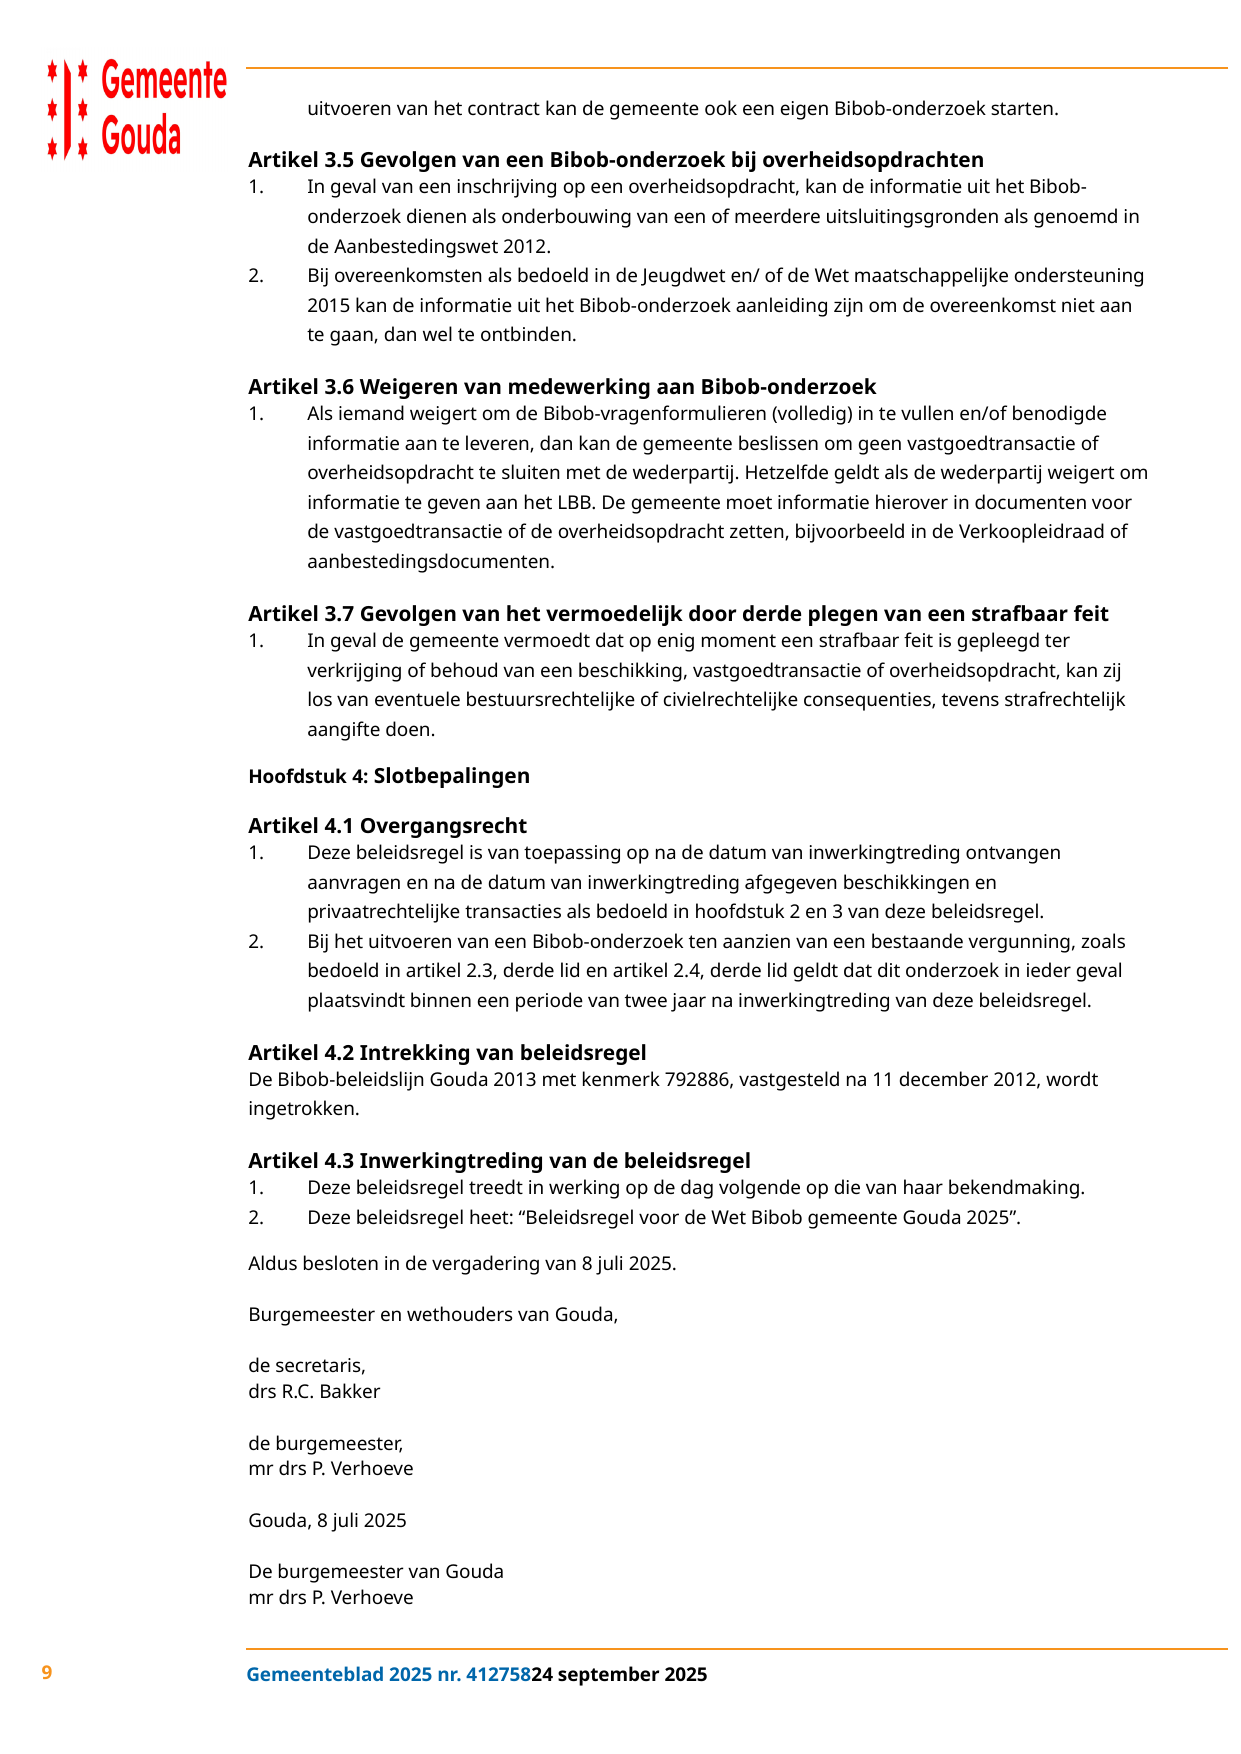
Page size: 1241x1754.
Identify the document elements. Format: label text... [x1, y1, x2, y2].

text Artikel 4.1 Overgangsrecht [248, 811, 1152, 839]
text Burgemeester en wethouders van Gouda, [248, 1301, 1152, 1327]
text Artikel 4.3 Inwerkingtreding van de beleidsregel [248, 1146, 1152, 1174]
text Aldus besloten in de vergadering van 8 juli 2025. [248, 1250, 1152, 1275]
text Gouda, 8 juli 2025 [248, 1507, 1152, 1533]
picture [41, 47, 231, 172]
text Artikel 3.6 Weigeren van medewerking aan Bibob-onderzoek [248, 372, 1152, 400]
text De burgemeester van Gouda [248, 1558, 1152, 1584]
text Artikel 3.7 Gevolgen van het vermoedelijk door derde plegen van een strafbaar feit [248, 599, 1152, 627]
text mr drs P. Verhoeve [248, 1456, 1152, 1481]
list Deze beleidsregel is van toepassing op na de datum van inwerkingtreding ontvangen aanvragen en na de datum van inwerkingtreding afgegeven beschikkingen en privaatrechtelijke transacties als bedoeld in hoofdstuk 2 en 3 van deze beleidsregel. [248, 839, 1152, 924]
list In geval de gemeente vermoedt dat op enig moment een strafbaar feit is gepleegd ter verkrijging of behoud van een beschikking, vastgoedtransactie of overheidsopdracht, kan zij los van eventuele bestuursrechtelijke of civielrechtelijke consequenties, tevens strafrechtelijk aangifte doen. [248, 627, 1152, 742]
list Deze beleidsregel treedt in werking op de dag volgende op die van haar bekendmaking. [248, 1174, 1152, 1200]
list Bij het uitvoeren van een Bibob-onderzoek ten aanzien van een bestaande vergunning, zoals bedoeld in artikel 2.3, derde lid en artikel 2.4, derde lid geldt dat dit onderzoek in ieder geval plaatsvindt binnen een periode van twee jaar na inwerkingtreding van deze beleidsregel. [248, 928, 1152, 1013]
list Bij overeenkomsten als bedoeld in de Jeugdwet en/ of de Wet maatschappelijke ondersteuning 2015 kan de informatie uit het Bibob-onderzoek aanleiding zijn om de overeenkomst niet aan te gaan, dan wel te ontbinden. [248, 262, 1152, 347]
text Artikel 3.5 Gevolgen van een Bibob-onderzoek bij overheidsopdrachten [248, 145, 1152, 174]
text de burgemeester, [248, 1430, 1152, 1456]
text drs R.C. Bakker [248, 1378, 1152, 1404]
text mr drs P. Verhoeve [248, 1584, 1152, 1610]
text Artikel 4.2 Intrekking van beleidsregel [248, 1038, 1152, 1066]
list In geval van een inschrijving op een overheidsopdracht, kan de informatie uit het Bibob-onderzoek dienen als onderbouwing van een of meerdere uitsluitingsgronden als genoemd in de Aanbestedingswet 2012. [248, 174, 1152, 258]
text De Bibob-beleidslijn Gouda 2013 met kenmerk 792886, vastgesteld na 11 december 2012, wordt ingetrokken. [248, 1066, 1152, 1121]
list Deze beleidsregel heet: “Beleidsregel voor de Wet Bibob gemeente Gouda 2025”. [248, 1204, 1152, 1230]
text de secretaris, [248, 1353, 1152, 1378]
text Hoofdstuk 4: Slotbepalingen [248, 762, 1152, 790]
list uitvoeren van het contract kan de gemeente ook een eigen Bibob-onderzoek starten. [248, 95, 1152, 121]
list Als iemand weigert om de Bibob-vragenformulieren (volledig) in te vullen en/of benodigde informatie aan te leveren, dan kan de gemeente beslissen om geen vastgoedtransactie of overheidsopdracht te sluiten met de wederpartij. Hetzelfde geldt als de wederpartij weigert om informatie te geven aan het LBB. De gemeente moet informatie hierover in documenten voor de vastgoedtransactie of de overheidsopdracht zetten, bijvoorbeeld in de Verkoopleidraad of aanbestedingsdocumenten. [248, 400, 1152, 574]
